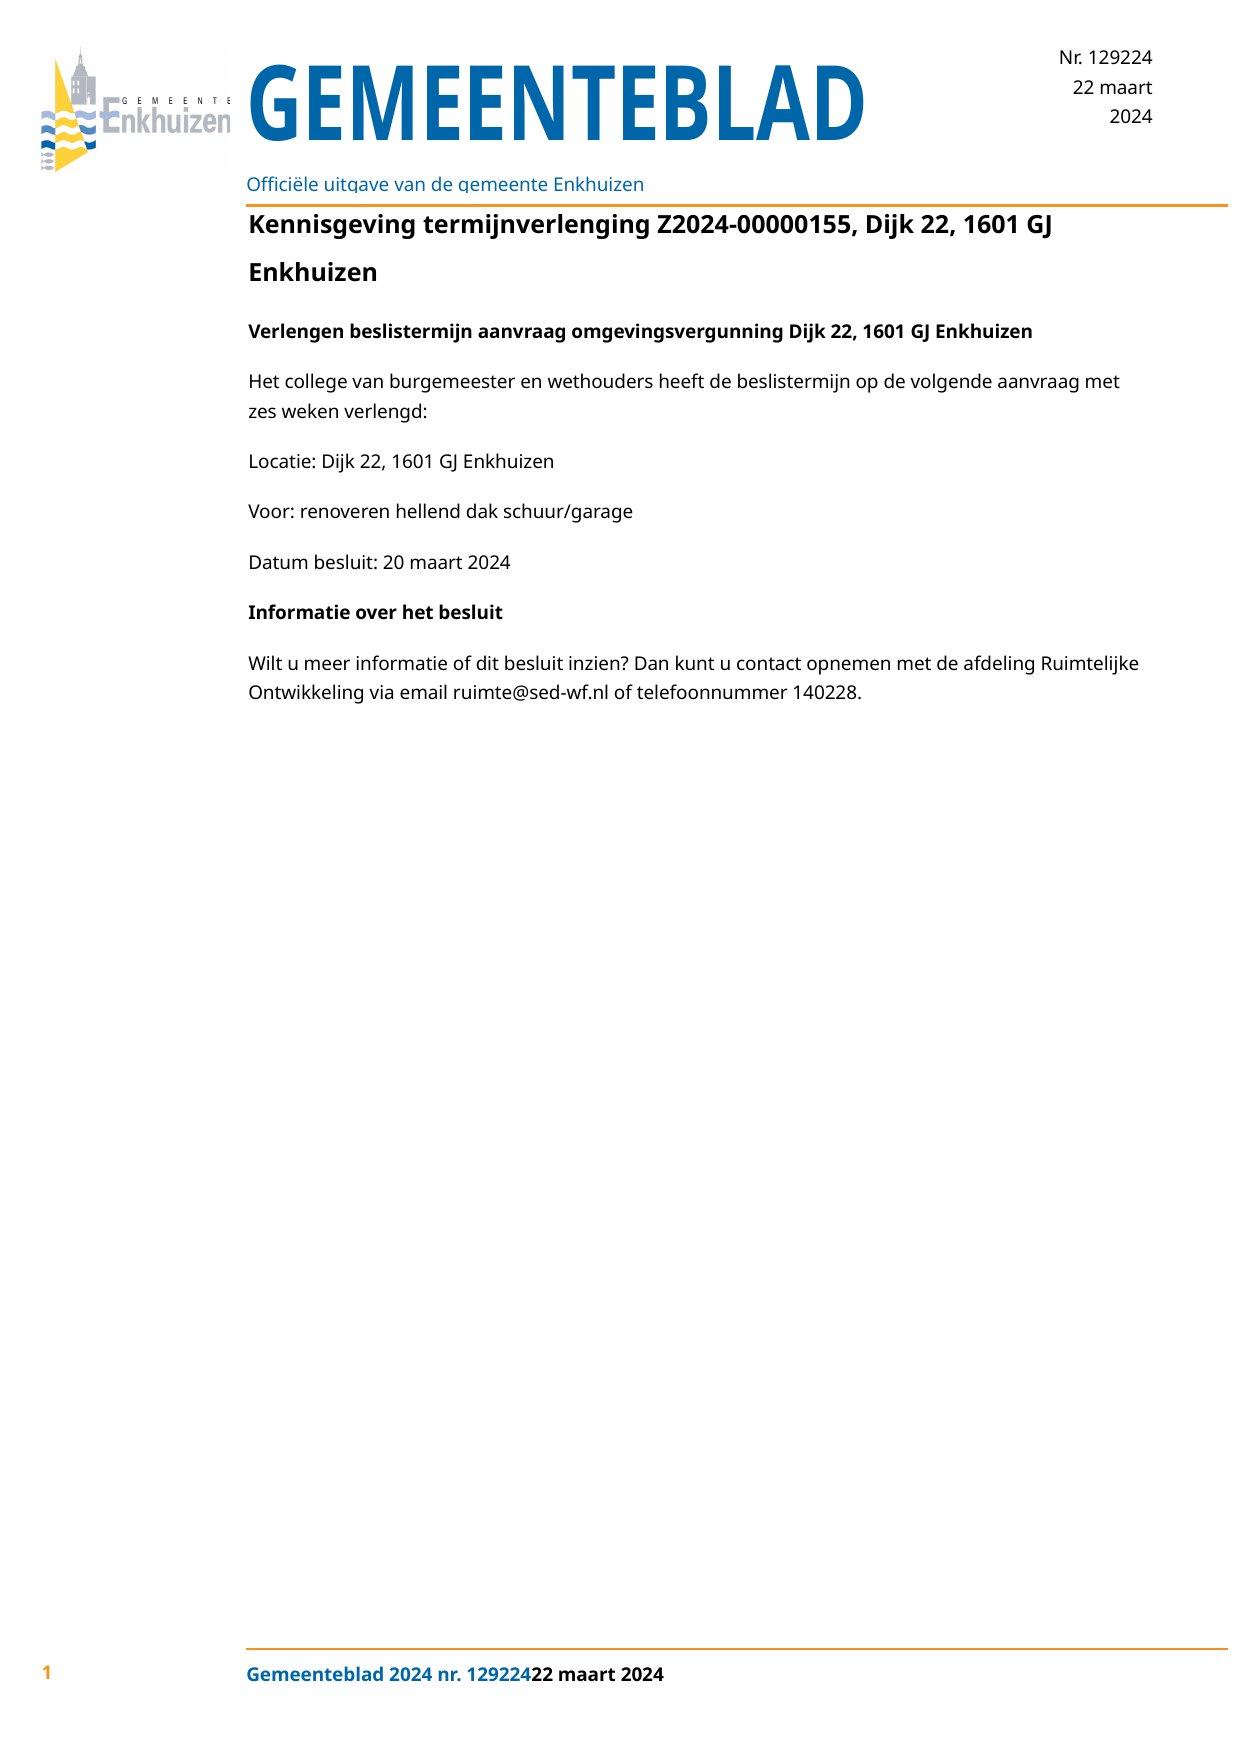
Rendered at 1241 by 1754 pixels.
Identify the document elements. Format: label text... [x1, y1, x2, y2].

text Verlengen beslistermijn aanvraag omgevingsvergunning Dijk 22, 1601 GJ Enkhuizen [248, 318, 1152, 344]
text Locatie: Dijk 22, 1601 GJ Enkhuizen [248, 448, 1152, 474]
text Het college van burgemeester en wethouders heeft de beslistermijn op de volgende aanvraag met zes weken verlengd: [248, 368, 1152, 424]
picture [41, 47, 231, 172]
text Voor: renoveren hellend dak schuur/garage [248, 499, 1152, 524]
text Datum besluit: 20 maart 2024 [248, 549, 1152, 575]
text Kennisgeving termijnverlenging Z2024-00000155, Dijk 22, 1601 GJ Enkhuizen [248, 207, 1152, 288]
text Wilt u meer informatie of dit besluit inzien? Dan kunt u contact opnemen met de afdeling Ruimtelijke Ontwikkeling via email ruimte@sed-wf.nl of telefoonnummer 140228. [248, 650, 1152, 705]
text Informatie over het besluit [248, 599, 1152, 625]
